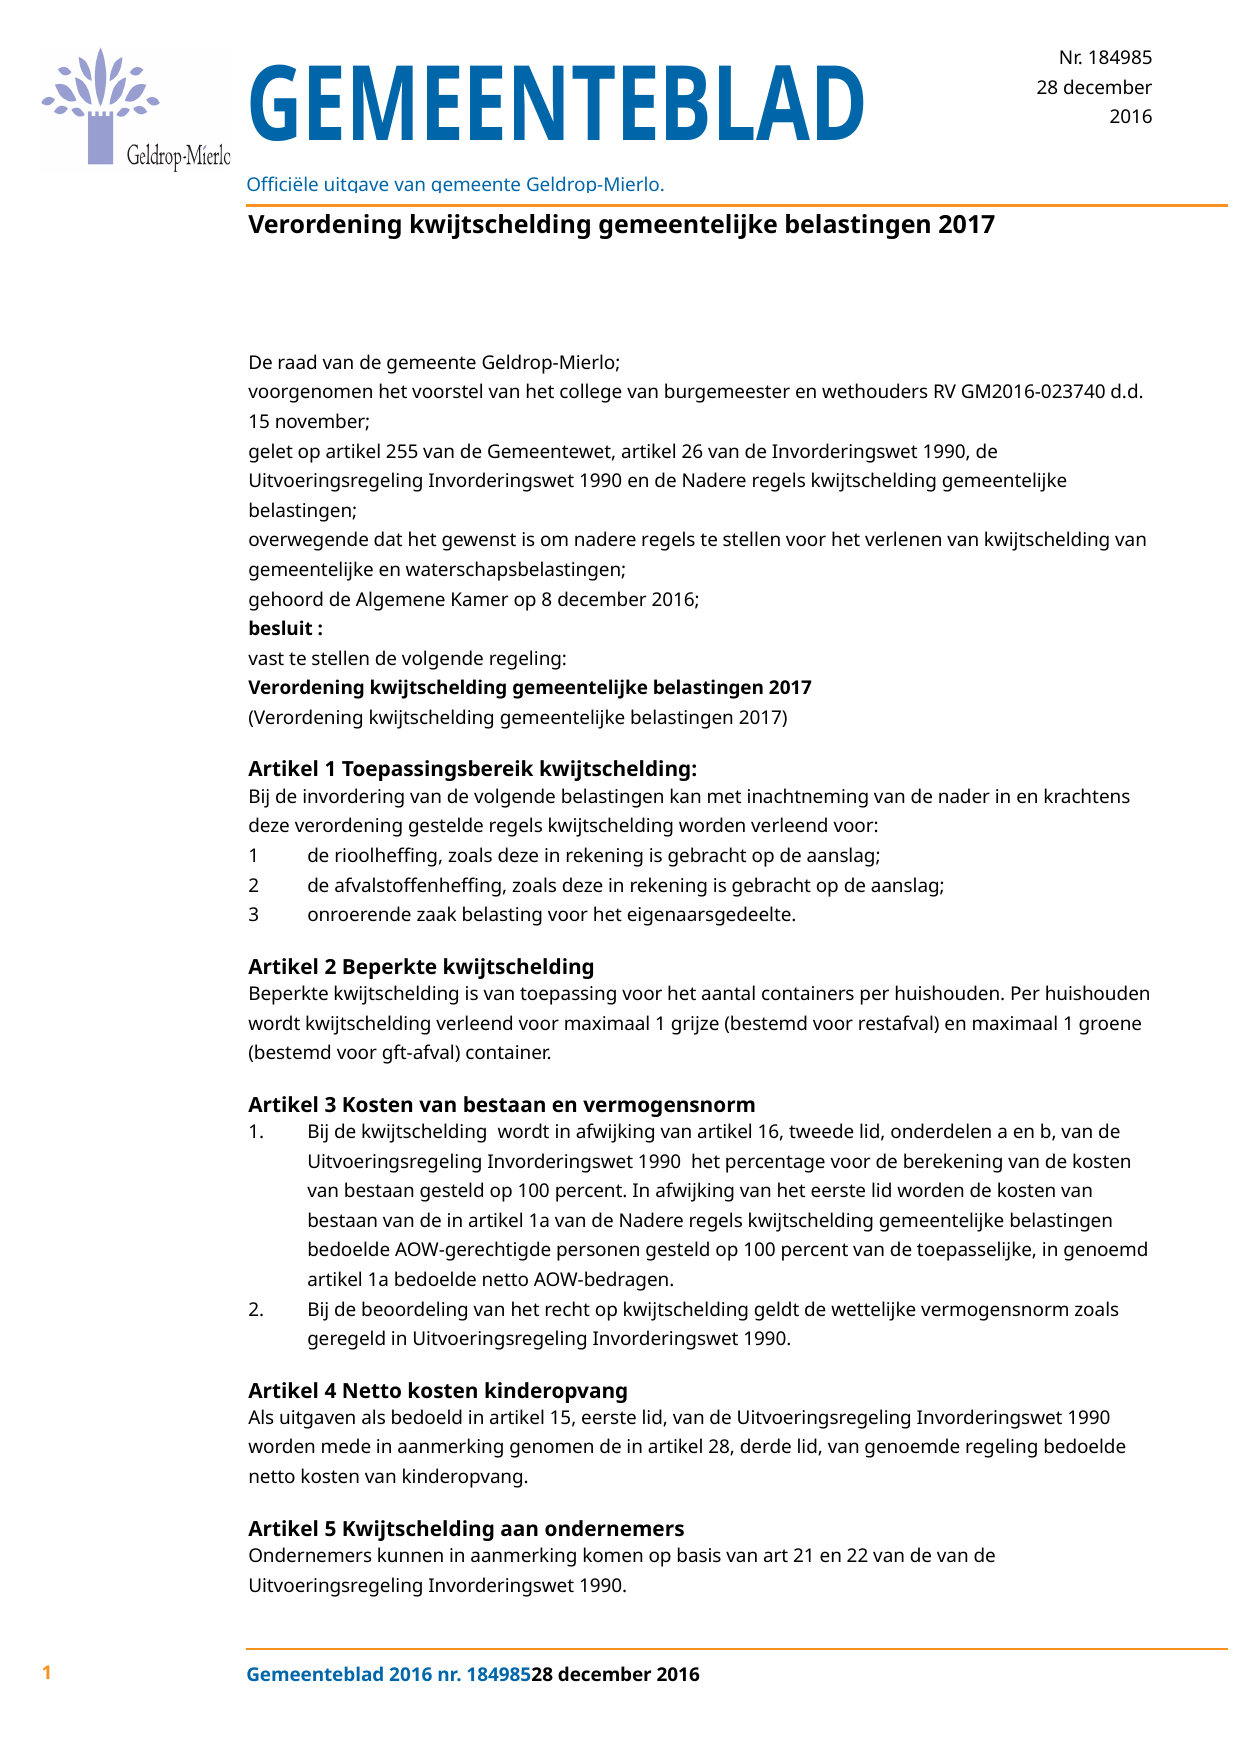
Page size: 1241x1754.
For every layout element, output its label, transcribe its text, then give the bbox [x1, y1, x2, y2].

picture [41, 47, 231, 172]
text overwegende dat het gewenst is om nadere regels te stellen voor het verlenen van kwijtschelding van gemeentelijke en waterschapsbelastingen; [248, 527, 1152, 582]
text Bij de invordering van de volgende belastingen kan met inachtneming van de nader in en krachtens deze verordening gestelde regels kwijtschelding worden verleend voor: [248, 783, 1152, 838]
text Verordening kwijtschelding gemeentelijke belastingen 2017 [248, 674, 1152, 700]
text gehoord de Algemene Kamer op 8 december 2016; [248, 586, 1152, 612]
text vast te stellen de volgende regeling: [248, 645, 1152, 671]
text voorgenomen het voorstel van het college van burgemeester en wethouders RV GM2016-023740 d.d. 15 november; [248, 379, 1152, 434]
list onroerende zaak belasting voor het eigenaarsgedeelte. [248, 901, 1152, 927]
text Artikel 1 Toepassingsbereik kwijtschelding: [248, 754, 1152, 783]
list de afvalstoffenheffing, zoals deze in rekening is gebracht op de aanslag; [248, 872, 1152, 897]
text Artikel 2 Beperkte kwijtschelding [248, 952, 1152, 980]
text Artikel 4 Netto kosten kinderopvang [248, 1376, 1152, 1404]
text Artikel 5 Kwijtschelding aan ondernemers [248, 1514, 1152, 1542]
text De raad van de gemeente Geldrop-Mierlo; [248, 349, 1152, 375]
text Ondernemers kunnen in aanmerking komen op basis van art 21 en 22 van de van de Uitvoeringsregeling Invorderingswet 1990. [248, 1542, 1152, 1597]
text (Verordening kwijtschelding gemeentelijke belastingen 2017) [248, 704, 1152, 730]
text Artikel 3 Kosten van bestaan en vermogensnorm [248, 1090, 1152, 1118]
text gelet op artikel 255 van de Gemeentewet, artikel 26 van de Invorderingswet 1990, de Uitvoeringsregeling Invorderingswet 1990 en de Nadere regels kwijtschelding gemeentelijke belastingen; [248, 438, 1152, 523]
text Beperkte kwijtschelding is van toepassing voor het aantal containers per huishouden. Per huishouden wordt kwijtschelding verleend voor maximaal 1 grijze (bestemd voor restafval) en maximaal 1 groene (bestemd voor gft-afval) container. [248, 980, 1152, 1065]
text Verordening kwijtschelding gemeentelijke belastingen 2017 [248, 207, 1152, 241]
list Bij de beoordeling van het recht op kwijtschelding geldt de wettelijke vermogensnorm zoals geregeld in Uitvoeringsregeling Invorderingswet 1990. [248, 1296, 1152, 1351]
text Als uitgaven als bedoeld in artikel 15, eerste lid, van de Uitvoeringsregeling Invorderingswet 1990 worden mede in aanmerking genomen de in artikel 28, derde lid, van genoemde regeling bedoelde netto kosten van kinderopvang. [248, 1404, 1152, 1489]
list de rioolheffing, zoals deze in rekening is gebracht op de aanslag; [248, 842, 1152, 868]
text besluit : [248, 615, 1152, 641]
list Bij de kwijtschelding wordt in afwijking van artikel 16, tweede lid, onderdelen a en b, van de Uitvoeringsregeling Invorderingswet 1990 het percentage voor de berekening van de kosten van bestaan gesteld op 100 percent. In afwijking van het eerste lid worden de kosten van bestaan van de in artikel 1a van de Nadere regels kwijtschelding gemeentelijke belastingen bedoelde AOW-gerechtigde personen gesteld op 100 percent van de toepasselijke, in genoemd artikel 1a bedoelde netto AOW-bedragen. [248, 1118, 1152, 1292]
